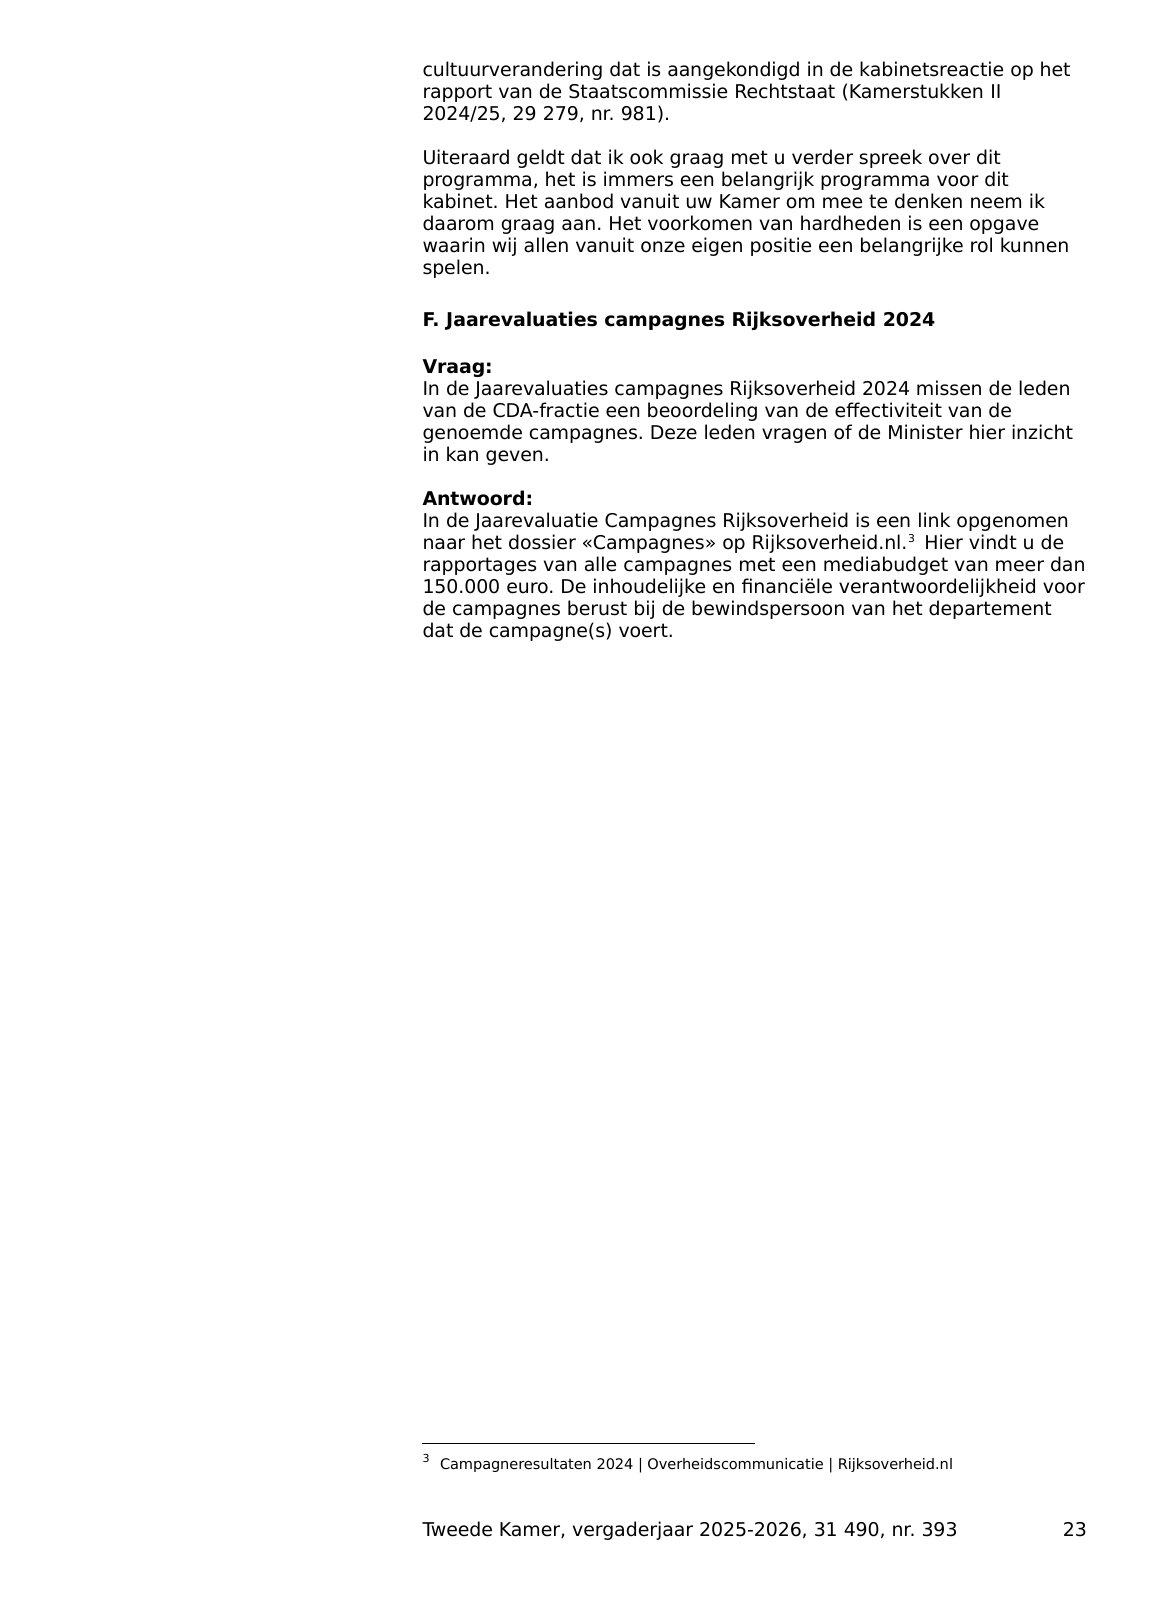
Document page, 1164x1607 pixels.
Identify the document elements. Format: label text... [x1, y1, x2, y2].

text In de Jaarevaluaties campagnes Rijksoverheid 2024 missen de leden van de CDA-fractie een beoordeling van de effectiviteit van de genoemde campagnes. Deze leden vragen of de Minister hier inzicht in kan geven. [422, 378, 1087, 466]
subtitle F. Jaarevaluaties campagnes Rijksoverheid 2024 [422, 309, 1087, 331]
text Antwoord: [422, 488, 1087, 510]
text Uiteraard geldt dat ik ook graag met u verder spreek over dit programma, het is immers een belangrijk programma voor dit kabinet. Het aanbod vanuit uw Kamer om mee te denken neem ik daarom graag aan. Het voorkomen van hardheden is een opgave waarin wij allen vanuit onze eigen positie een belangrijke rol kunnen spelen. [422, 147, 1087, 279]
text Vraag: [422, 356, 1087, 378]
text In de Jaarevaluatie Campagnes Rijksoverheid is een link opgenomen naar het dossier «Campagnes» op Rijksoverheid.nl. Hier vindt u de rapportages van alle campagnes met een mediabudget van meer dan 150.000 euro. De inhoudelijke en financiële verantwoordelijkheid voor de campagnes berust bij de bewindspersoon van het departement dat de campagne(s) voert. [422, 510, 1087, 642]
text cultuurverandering dat is aangekondigd in de kabinetsreactie op het rapport van de Staatscommissie Rechtstaat (Kamerstukken II 2024/25, 29 279, nr. 981). [422, 59, 1087, 125]
text Campagneresultaten 2024 | Overheidscommunicatie | Rijksoverheid.nl [422, 1452, 1087, 1474]
